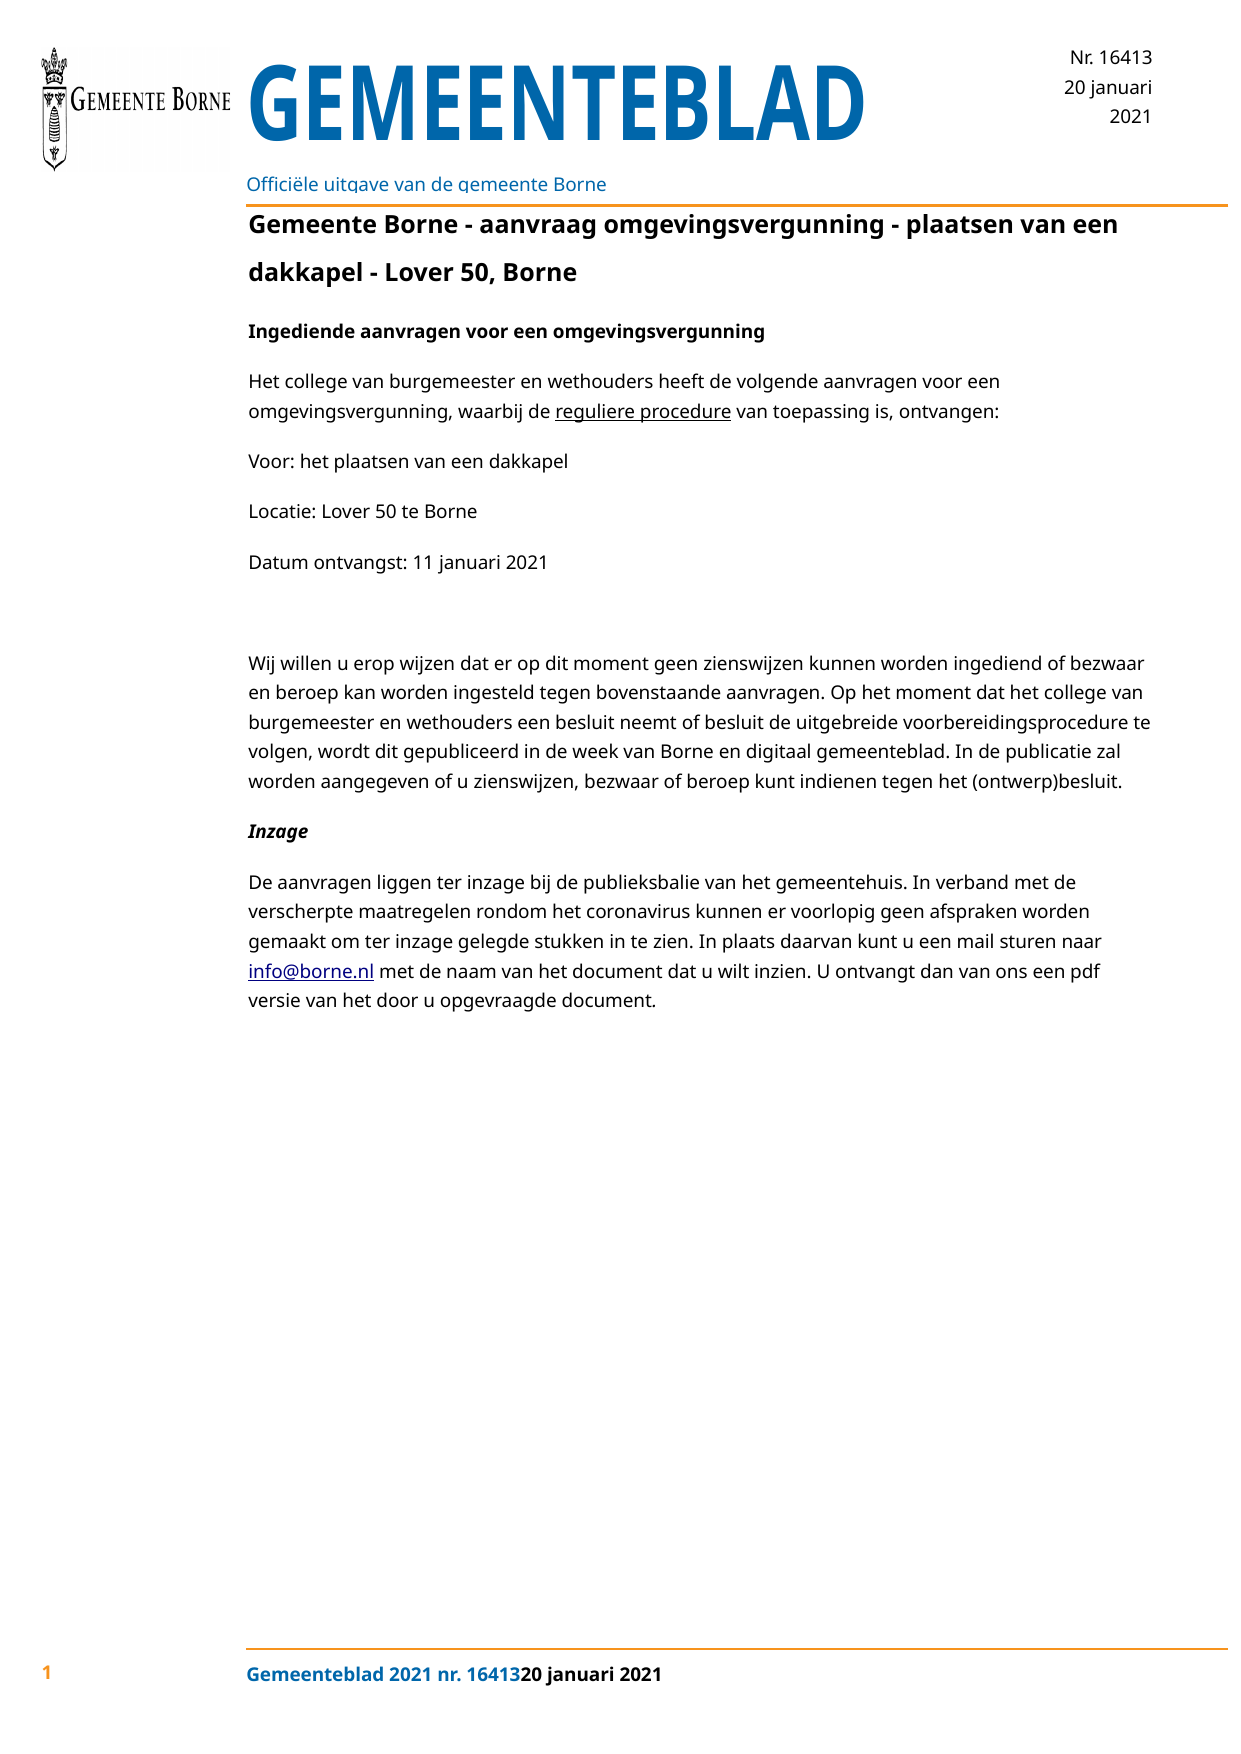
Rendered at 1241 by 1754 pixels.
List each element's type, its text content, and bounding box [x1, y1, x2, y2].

text Het college van burgemeester en wethouders heeft de volgende aanvragen voor een omgevingsvergunning, waarbij de reguliere procedure van toepassing is, ontvangen: [248, 368, 1152, 424]
text Ingediende aanvragen voor een omgevingsvergunning [248, 318, 1152, 344]
text Locatie: Lover 50 te Borne [248, 499, 1152, 524]
text Inzage [248, 819, 1152, 844]
picture [41, 47, 231, 172]
text Wij willen u erop wijzen dat er op dit moment geen zienswijzen kunnen worden ingediend of bezwaar en beroep kan worden ingesteld tegen bovenstaande aanvragen. Op het moment dat het college van burgemeester en wethouders een besluit neemt of besluit de uitgebreide voorbereidingsprocedure te volgen, wordt dit gepubliceerd in de week van Borne en digitaal gemeenteblad. In de publicatie zal worden aangegeven of u zienswijzen, bezwaar of beroep kunt indienen tegen het (ontwerp)besluit. [248, 650, 1152, 794]
text De aanvragen liggen ter inzage bij de publieksbalie van het gemeentehuis. In verband met de verscherpte maatregelen rondom het coronavirus kunnen er voorlopig geen afspraken worden gemaakt om ter inzage gelegde stukken in te zien. In plaats daarvan kunt u een mail sturen naar info@borne.nl met de naam van het document dat u wilt inzien. U ontvangt dan van ons een pdf versie van het door u opgevraagde document. [248, 869, 1152, 1013]
text Gemeente Borne - aanvraag omgevingsvergunning - plaatsen van een dakkapel - Lover 50, Borne [248, 207, 1152, 288]
text Datum ontvangst: 11 januari 2021 [248, 549, 1152, 575]
text Voor: het plaatsen van een dakkapel [248, 448, 1152, 474]
